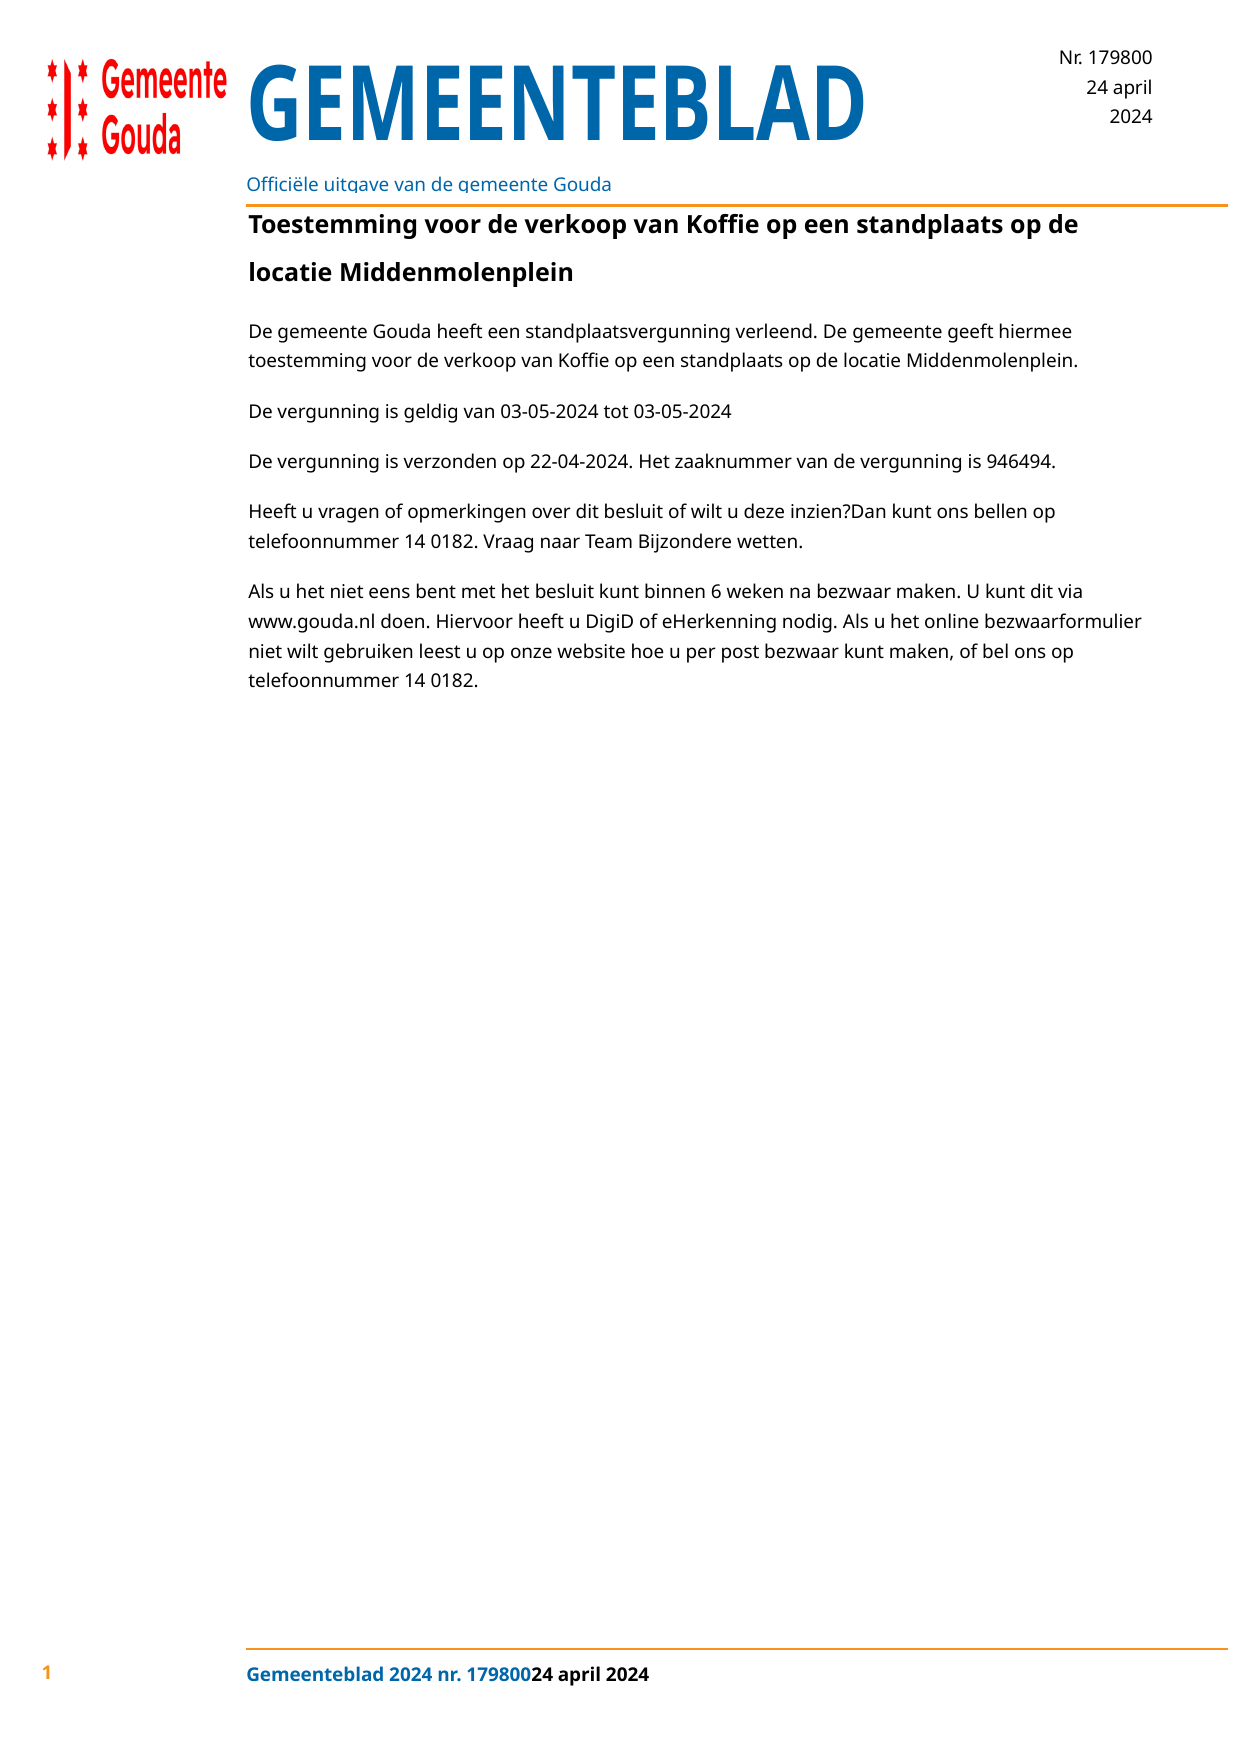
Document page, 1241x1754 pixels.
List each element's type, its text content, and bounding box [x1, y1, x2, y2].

text De vergunning is verzonden op 22-04-2024. Het zaaknummer van de vergunning is 946494. [248, 448, 1152, 474]
picture [41, 47, 231, 172]
text Toestemming voor de verkoop van Koffie op een standplaats op de locatie Middenmolenplein [248, 207, 1152, 288]
text Heeft u vragen of opmerkingen over dit besluit of wilt u deze inzien?Dan kunt ons bellen op telefoonnummer 14 0182. Vraag naar Team Bijzondere wetten. [248, 499, 1152, 554]
text De gemeente Gouda heeft een standplaatsvergunning verleend. De gemeente geeft hiermee toestemming voor de verkoop van Koffie op een standplaats op de locatie Middenmolenplein. [248, 318, 1152, 373]
text Als u het niet eens bent met het besluit kunt binnen 6 weken na bezwaar maken. U kunt dit via www.gouda.nl doen. Hiervoor heeft u DigiD of eHerkenning nodig. Als u het online bezwaarformulier niet wilt gebruiken leest u op onze website hoe u per post bezwaar kunt maken, of bel ons op telefoonnummer 14 0182. [248, 579, 1152, 693]
text De vergunning is geldig van 03-05-2024 tot 03-05-2024 [248, 398, 1152, 424]
